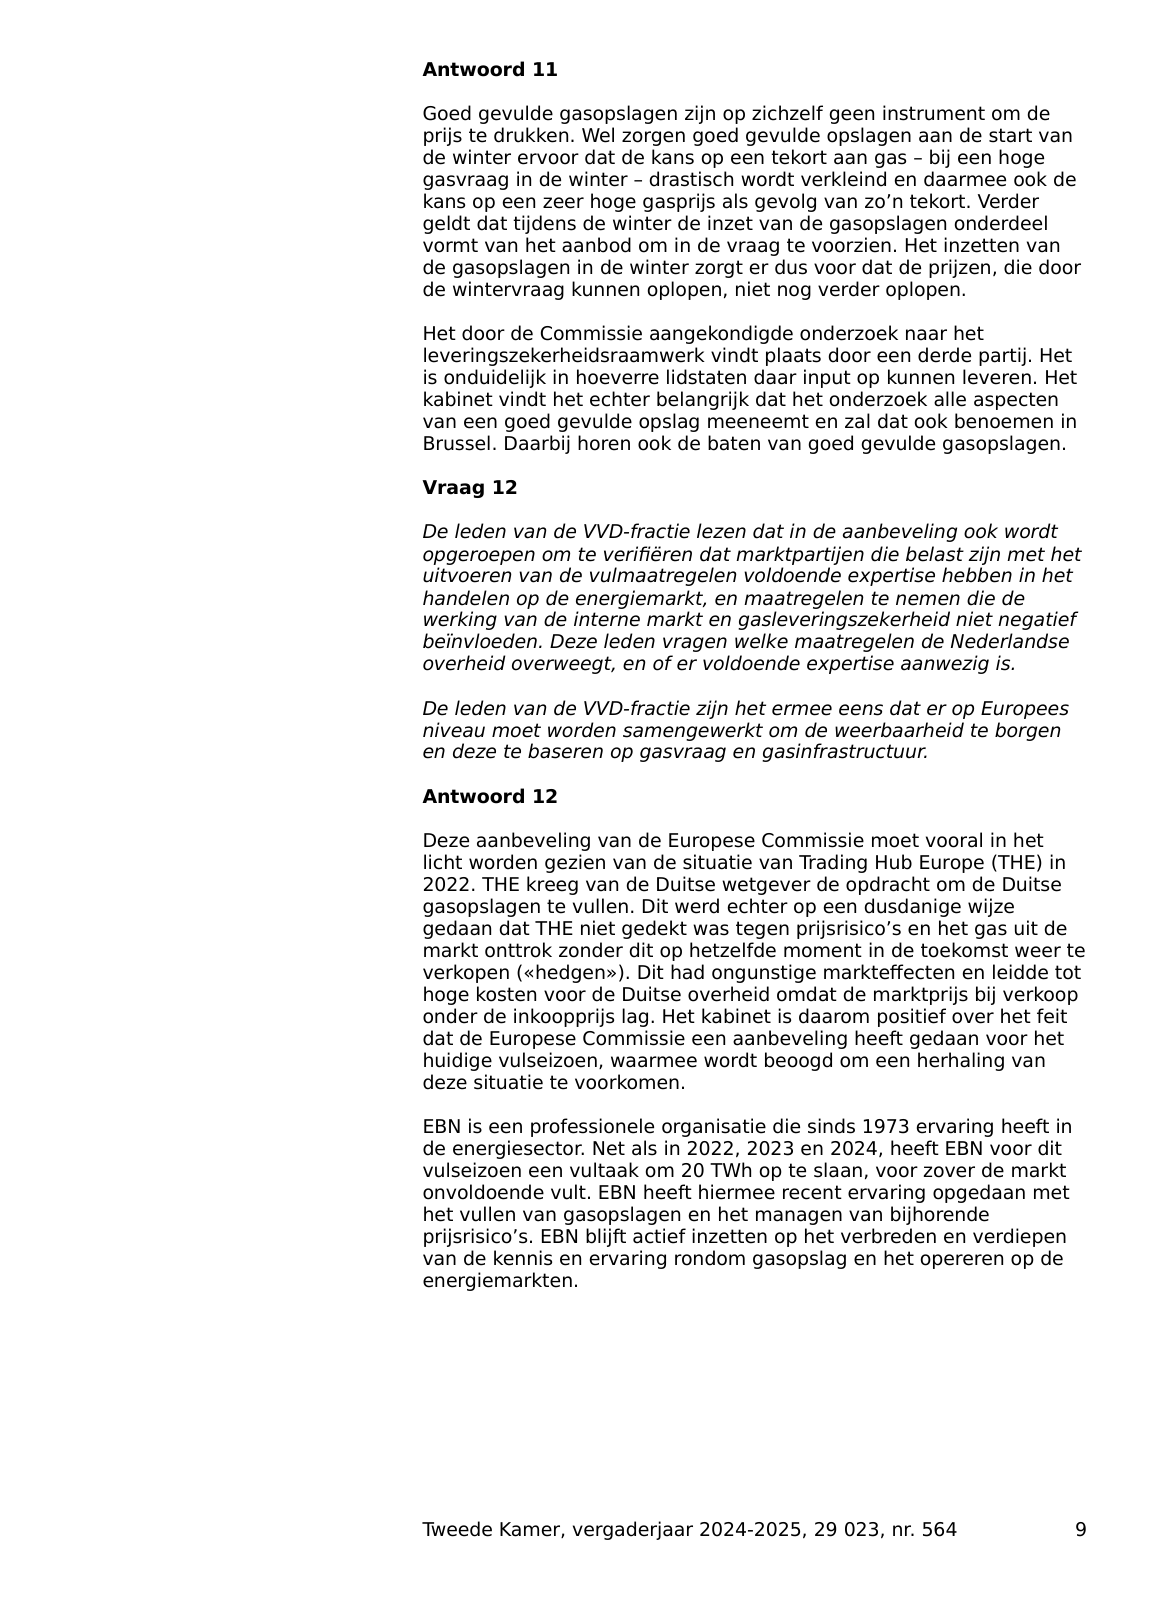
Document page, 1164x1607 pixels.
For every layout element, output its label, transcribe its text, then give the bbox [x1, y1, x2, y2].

text Goed gevulde gasopslagen zijn op zichzelf geen instrument om de prijs te drukken. Wel zorgen goed gevulde opslagen aan de start van de winter ervoor dat de kans op een tekort aan gas – bij een hoge gasvraag in de winter – drastisch wordt verkleind en daarmee ook de kans op een zeer hoge gasprijs als gevolg van zo’n tekort. Verder geldt dat tijdens de winter de inzet van de gasopslagen onderdeel vormt van het aanbod om in de vraag te voorzien. Het inzetten van de gasopslagen in de winter zorgt er dus voor dat de prijzen, die door de wintervraag kunnen oplopen, niet nog verder oplopen. [422, 103, 1087, 301]
text Deze aanbeveling van de Europese Commissie moet vooral in het licht worden gezien van de situatie van Trading Hub Europe (THE) in 2022. THE kreeg van de Duitse wetgever de opdracht om de Duitse gasopslagen te vullen. Dit werd echter op een dusdanige wijze gedaan dat THE niet gedekt was tegen prijsrisico’s en het gas uit de markt onttrok zonder dit op hetzelfde moment in de toekomst weer te verkopen («hedgen»). Dit had ongunstige markteffecten en leidde tot hoge kosten voor de Duitse overheid omdat de marktprijs bij verkoop onder de inkoopprijs lag. Het kabinet is daarom positief over het feit dat de Europese Commissie een aanbeveling heeft gedaan voor het huidige vulseizoen, waarmee wordt beoogd om een herhaling van deze situatie te voorkomen. [422, 830, 1087, 1093]
text De leden van de VVD-fractie lezen dat in de aanbeveling ook wordt opgeroepen om te verifiëren dat marktpartijen die belast zijn met het uitvoeren van de vulmaatregelen voldoende expertise hebben in het handelen op de energiemarkt, en maatregelen te nemen die de werking van de interne markt en gasleveringszekerheid niet negatief beïnvloeden. Deze leden vragen welke maatregelen de Nederlandse overheid overweegt, en of er voldoende expertise aanwezig is. [422, 521, 1087, 675]
subtitle Antwoord 12 [422, 786, 1087, 808]
subtitle Vraag 12 [422, 477, 1087, 499]
text Het door de Commissie aangekondigde onderzoek naar het leveringszekerheidsraamwerk vindt plaats door een derde partij. Het is onduidelijk in hoeverre lidstaten daar input op kunnen leveren. Het kabinet vindt het echter belangrijk dat het onderzoek alle aspecten van een goed gevulde opslag meeneemt en zal dat ook benoemen in Brussel. Daarbij horen ook de baten van goed gevulde gasopslagen. [422, 323, 1087, 455]
subtitle Antwoord 11 [422, 59, 1087, 81]
text EBN is een professionele organisatie die sinds 1973 ervaring heeft in de energiesector. Net als in 2022, 2023 en 2024, heeft EBN voor dit vulseizoen een vultaak om 20 TWh op te slaan, voor zover de markt onvoldoende vult. EBN heeft hiermee recent ervaring opgedaan met het vullen van gasopslagen en het managen van bijhorende prijsrisico’s. EBN blijft actief inzetten op het verbreden en verdiepen van de kennis en ervaring rondom gasopslag en het opereren op de energiemarkten. [422, 1116, 1087, 1292]
text De leden van de VVD-fractie zijn het ermee eens dat er op Europees niveau moet worden samengewerkt om de weerbaarheid te borgen en deze te baseren op gasvraag en gasinfrastructuur. [422, 697, 1087, 763]
